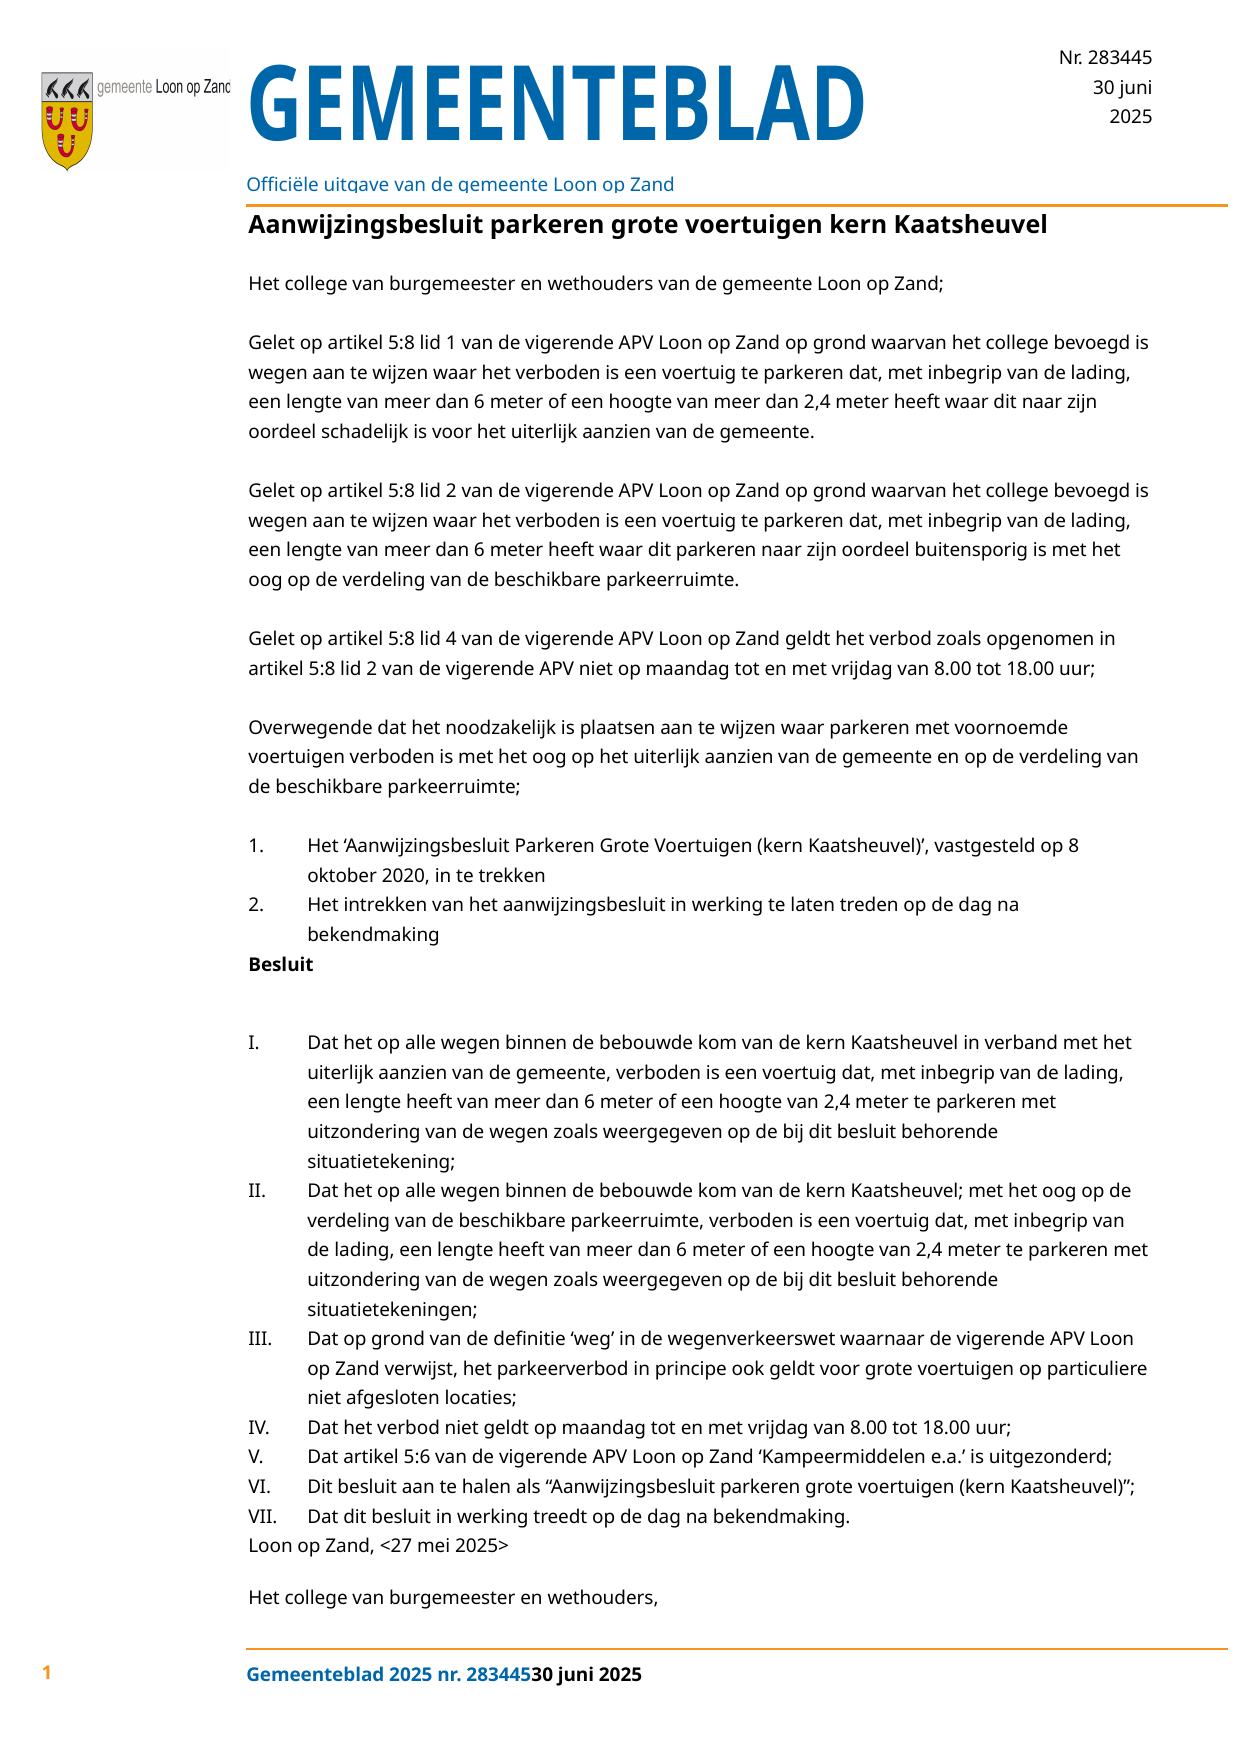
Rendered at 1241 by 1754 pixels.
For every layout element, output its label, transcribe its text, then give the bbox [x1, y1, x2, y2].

list Het intrekken van het aanwijzingsbesluit in werking te laten treden op de dag na bekendmaking [248, 892, 1152, 947]
list Het ‘Aanwijzingsbesluit Parkeren Grote Voertuigen (kern Kaatsheuvel)’, vastgesteld op 8 oktober 2020, in te trekken [248, 832, 1152, 888]
list Dat het op alle wegen binnen de bebouwde kom van de kern Kaatsheuvel in verband met het uiterlijk aanzien van de gemeente, verboden is een voertuig dat, met inbegrip van de lading, een lengte heeft van meer dan 6 meter of een hoogte van 2,4 meter te parkeren met uitzondering van de wegen zoals weergegeven op de bij dit besluit behorende situatietekening; [248, 1029, 1152, 1174]
text Het college van burgemeester en wethouders, [248, 1584, 1152, 1610]
list Dat het op alle wegen binnen de bebouwde kom van de kern Kaatsheuvel; met het oog op de verdeling van de beschikbare parkeerruimte, verboden is een voertuig dat, met inbegrip van de lading, een lengte heeft van meer dan 6 meter of een hoogte van 2,4 meter te parkeren met uitzondering van de wegen zoals weergegeven op de bij dit besluit behorende situatietekeningen; [248, 1177, 1152, 1322]
list Dat op grond van de definitie ‘weg’ in de wegenverkeerswet waarnaar de vigerende APV Loon op Zand verwijst, het parkeerverbod in principe ook geldt voor grote voertuigen op particuliere niet afgesloten locaties; [248, 1325, 1152, 1410]
text Het college van burgemeester en wethouders van de gemeente Loon op Zand; [248, 270, 1152, 296]
picture [41, 47, 231, 172]
text Aanwijzingsbesluit parkeren grote voertuigen kern Kaatsheuvel [248, 207, 1152, 241]
text Overwegende dat het noodzakelijk is plaatsen aan te wijzen waar parkeren met voornoemde voertuigen verboden is met het oog op het uiterlijk aanzien van de gemeente en op de verdeling van de beschikbare parkeerruimte; [248, 714, 1152, 799]
text Besluit [248, 951, 1152, 976]
list Dat dit besluit in werking treedt op de dag na bekendmaking. [248, 1503, 1152, 1529]
text Gelet op artikel 5:8 lid 1 van de vigerende APV Loon op Zand op grond waarvan het college bevoegd is wegen aan te wijzen waar het verboden is een voertuig te parkeren dat, met inbegrip van de lading, een lengte van meer dan 6 meter of een hoogte van meer dan 2,4 meter heeft waar dit naar zijn oordeel schadelijk is voor het uiterlijk aanzien van de gemeente. [248, 329, 1152, 444]
list Dat het verbod niet geldt op maandag tot en met vrijdag van 8.00 tot 18.00 uur; [248, 1414, 1152, 1440]
text Gelet op artikel 5:8 lid 2 van de vigerende APV Loon op Zand op grond waarvan het college bevoegd is wegen aan te wijzen waar het verboden is een voertuig te parkeren dat, met inbegrip van de lading, een lengte van meer dan 6 meter heeft waar dit parkeren naar zijn oordeel buitensporig is met het oog op de verdeling van de beschikbare parkeerruimte. [248, 477, 1152, 592]
list Dat artikel 5:6 van de vigerende APV Loon op Zand ‘Kampeermiddelen e.a.’ is uitgezonderd; [248, 1444, 1152, 1469]
text Gelet op artikel 5:8 lid 4 van de vigerende APV Loon op Zand geldt het verbod zoals opgenomen in artikel 5:8 lid 2 van de vigerende APV niet op maandag tot en met vrijdag van 8.00 tot 18.00 uur; [248, 625, 1152, 681]
text Loon op Zand, <27 mei 2025> [248, 1532, 1152, 1558]
list Dit besluit aan te halen als “Aanwijzingsbesluit parkeren grote voertuigen (kern Kaatsheuvel)”; [248, 1473, 1152, 1499]
